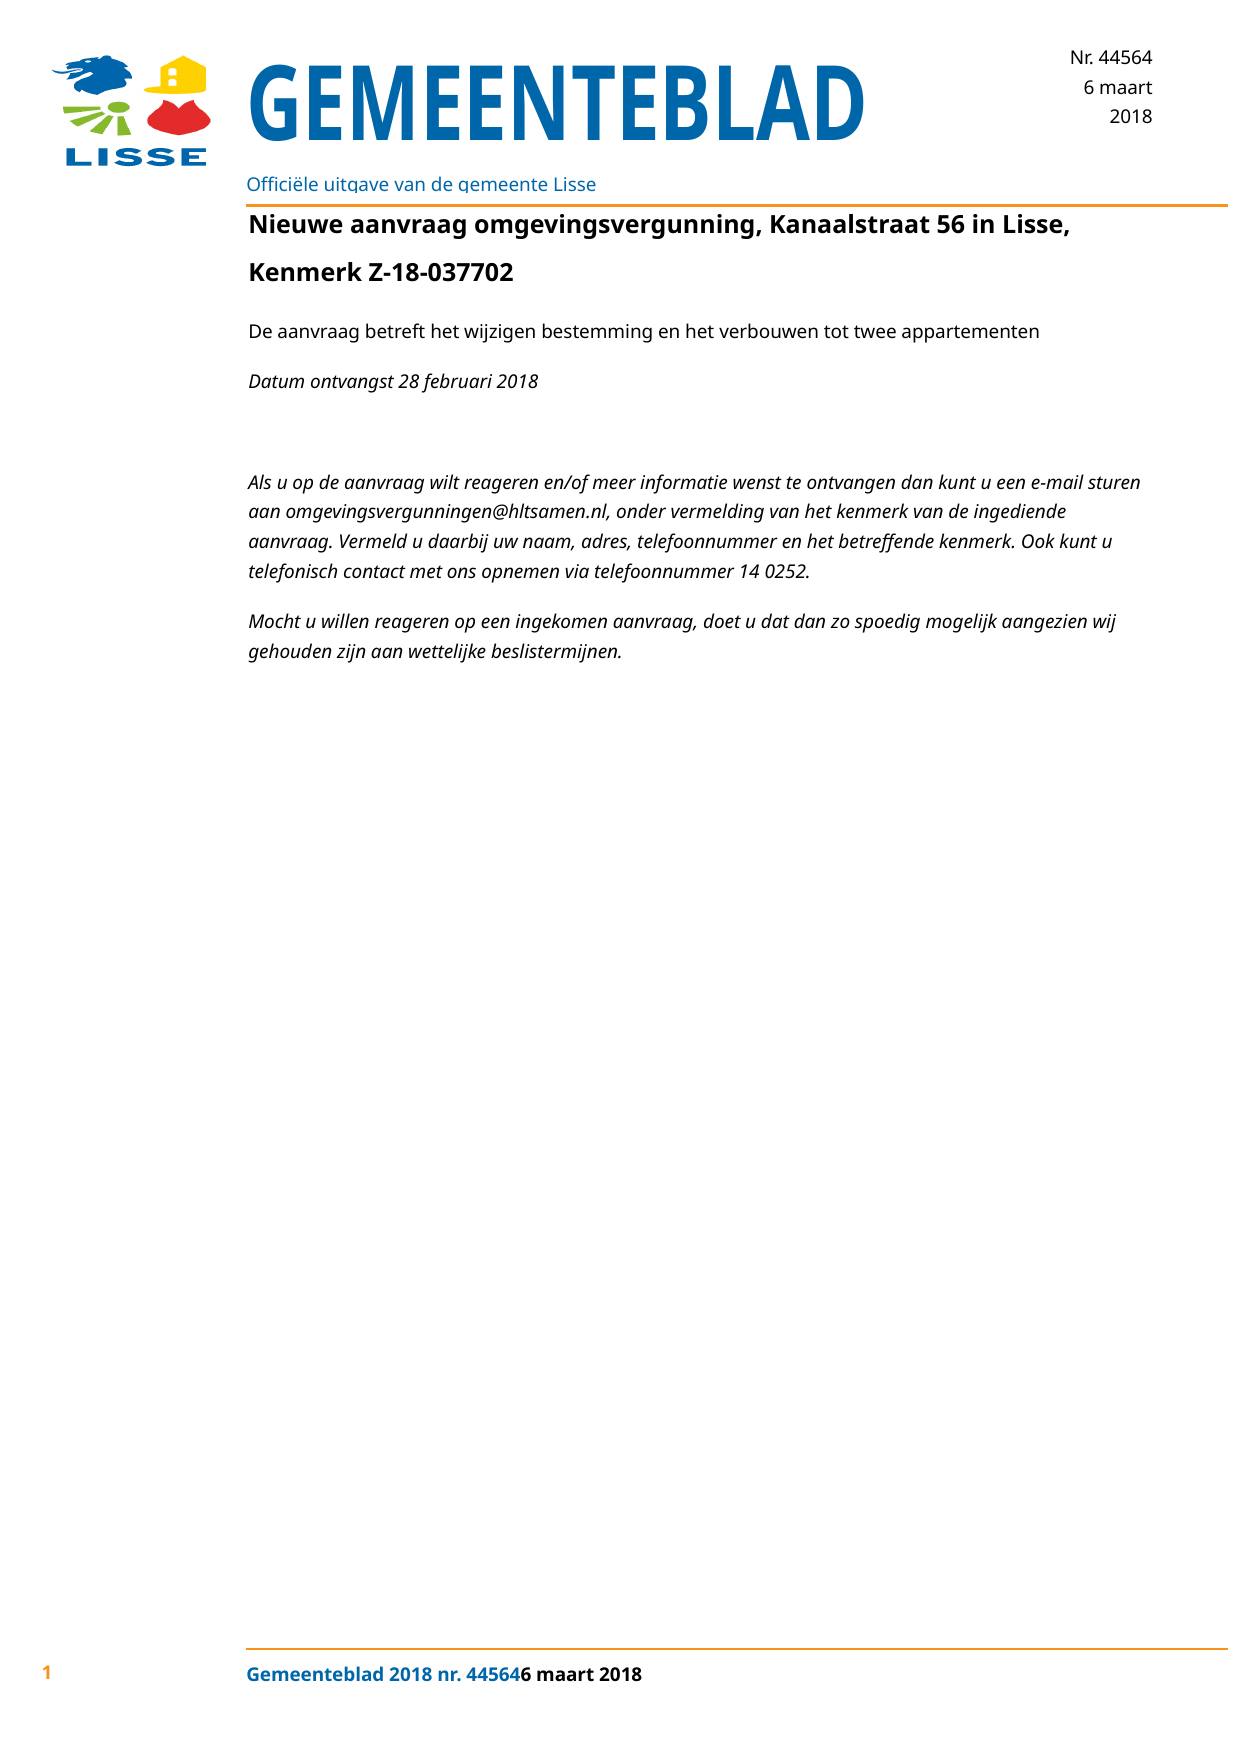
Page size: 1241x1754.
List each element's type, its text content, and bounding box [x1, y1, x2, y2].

text Nieuwe aanvraag omgevingsvergunning, Kanaalstraat 56 in Lisse, Kenmerk Z-18-037702 [248, 207, 1152, 288]
text Mocht u willen reageren op een ingekomen aanvraag, doet u dat dan zo spoedig mogelijk aangezien wij gehouden zijn aan wettelijke beslistermijnen. [248, 608, 1152, 664]
picture [41, 47, 231, 172]
text De aanvraag betreft het wijzigen bestemming en het verbouwen tot twee appartementen [248, 318, 1152, 344]
text Als u op de aanvraag wilt reageren en/of meer informatie wenst te ontvangen dan kunt u een e-mail sturen aan omgevingsvergunningen@hltsamen.nl, onder vermelding van het kenmerk van de ingediende aanvraag. Vermeld u daarbij uw naam, adres, telefoonnummer en het betreffende kenmerk. Ook kunt u telefonisch contact met ons opnemen via telefoonnummer 14 0252. [248, 469, 1152, 584]
text Datum ontvangst 28 februari 2018 [248, 368, 1152, 394]
